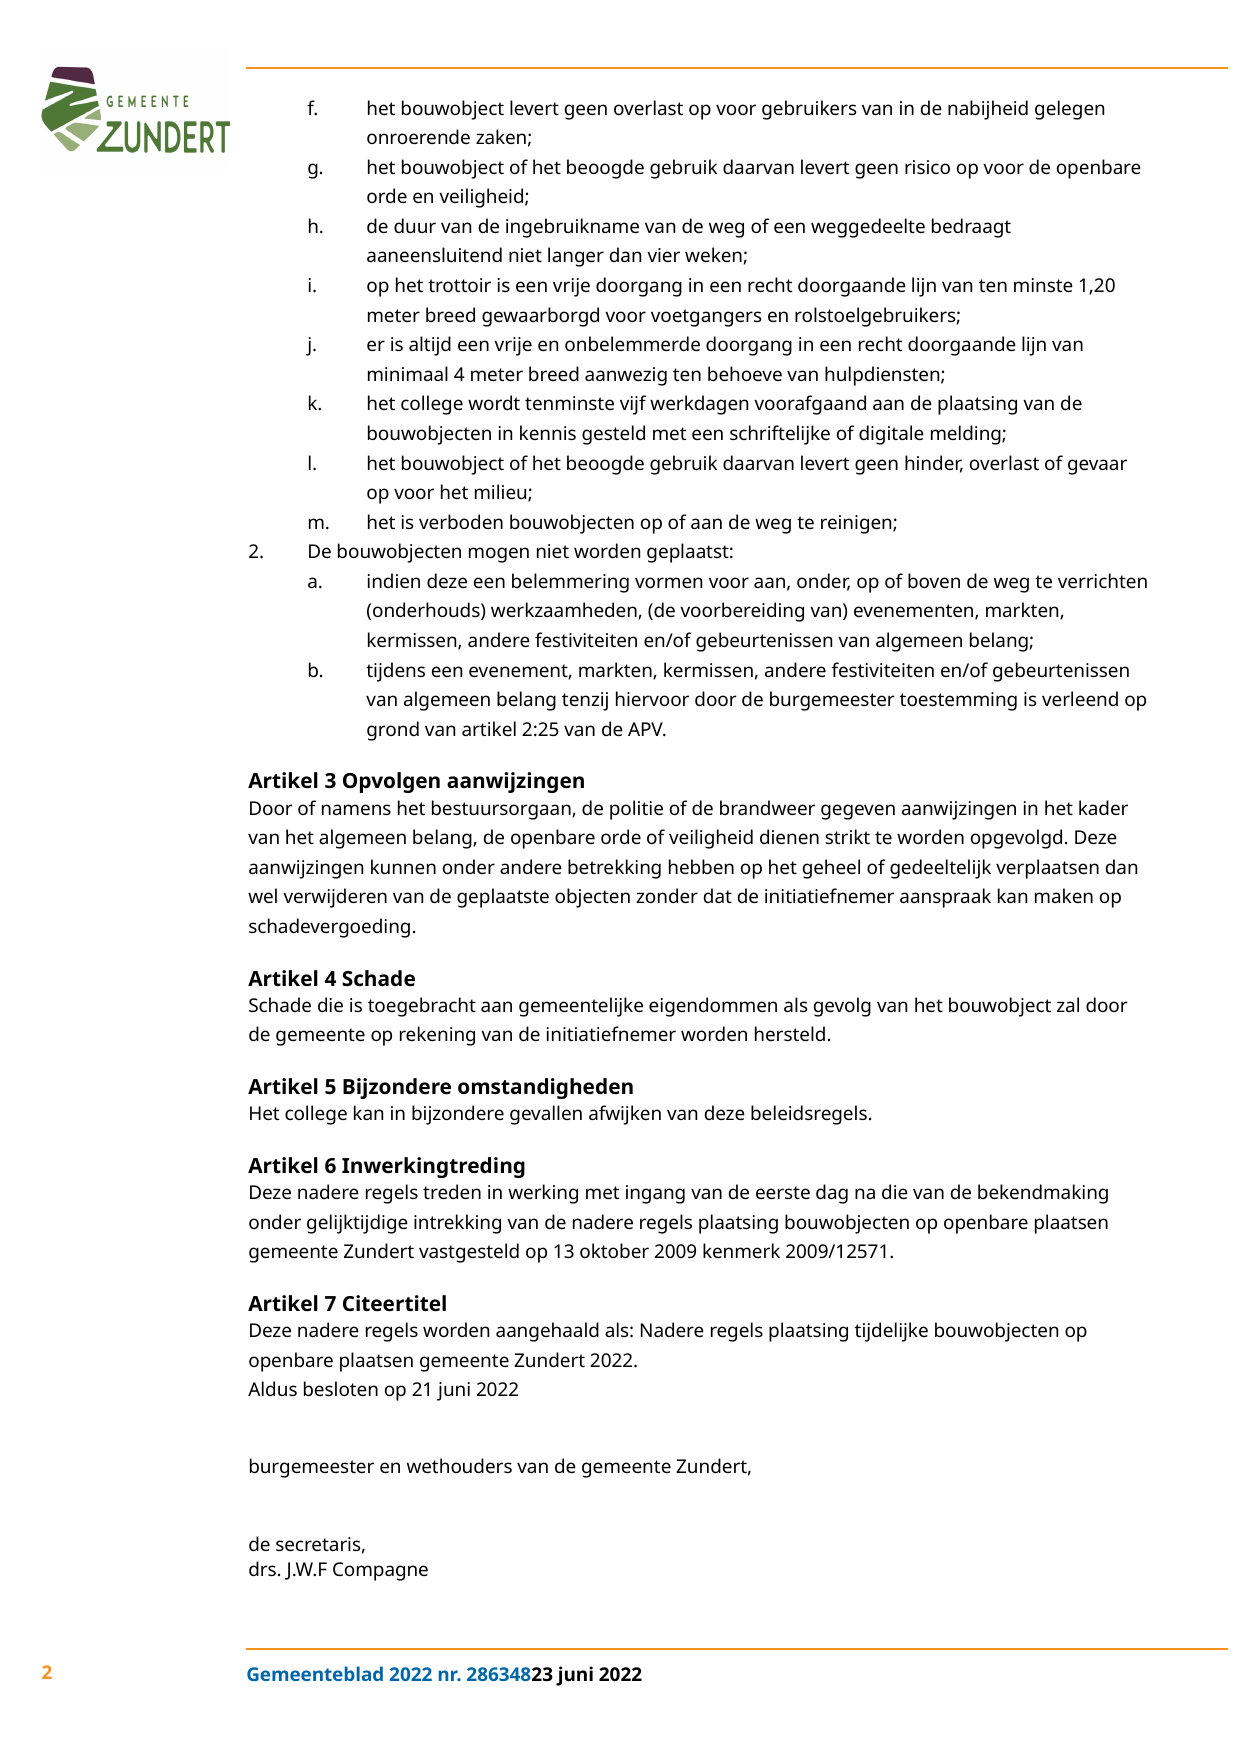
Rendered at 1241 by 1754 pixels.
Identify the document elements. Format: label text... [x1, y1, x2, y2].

text Artikel 3 Opvolgen aanwijzingen [248, 766, 1152, 795]
list het bouwobject of het beoogde gebruik daarvan levert geen risico op voor de openbare orde en veiligheid; [307, 154, 1152, 209]
list het bouwobject levert geen overlast op voor gebruikers van in de nabijheid gelegen onroerende zaken; [307, 95, 1152, 150]
text Artikel 4 Schade [248, 964, 1152, 992]
list op het trottoir is een vrije doorgang in een recht doorgaande lijn van ten minste 1,20 meter breed gewaarborgd voor voetgangers en rolstoelgebruikers; [307, 272, 1152, 328]
list De bouwobjecten mogen niet worden geplaatst: [248, 538, 1152, 564]
list het is verboden bouwobjecten op of aan de weg te reinigen; [307, 509, 1152, 535]
text Artikel 6 Inwerkingtreding [248, 1151, 1152, 1179]
text drs. J.W.F Compagne [248, 1557, 1152, 1582]
picture [41, 47, 231, 172]
list de duur van de ingebruikname van de weg of een weggedeelte bedraagt aaneensluitend niet langer dan vier weken; [307, 213, 1152, 268]
text Aldus besloten op 21 juni 2022 [248, 1377, 1152, 1402]
text Het college kan in bijzondere gevallen afwijken van deze beleidsregels. [248, 1101, 1152, 1126]
text de secretaris, [248, 1531, 1152, 1557]
list er is altijd een vrije en onbelemmerde doorgang in een recht doorgaande lijn van minimaal 4 meter breed aanwezig ten behoeve van hulpdiensten; [307, 331, 1152, 387]
text Deze nadere regels treden in werking met ingang van de eerste dag na die van de bekendmaking onder gelijktijdige intrekking van de nadere regels plaatsing bouwobjecten op openbare plaatsen gemeente Zundert vastgesteld op 13 oktober 2009 kenmerk 2009/12571. [248, 1179, 1152, 1264]
text Deze nadere regels worden aangehaald als: Nadere regels plaatsing tijdelijke bouwobjecten op openbare plaatsen gemeente Zundert 2022. [248, 1317, 1152, 1373]
text burgemeester en wethouders van de gemeente Zundert, [248, 1454, 1152, 1479]
list tijdens een evenement, markten, kermissen, andere festiviteiten en/of gebeurtenissen van algemeen belang tenzij hiervoor door de burgemeester toestemming is verleend op grond van artikel 2:25 van de APV. [307, 657, 1152, 742]
text Door of namens het bestuursorgaan, de politie of de brandweer gegeven aanwijzingen in het kader van het algemeen belang, de openbare orde of veiligheid dienen strikt te worden opgevolgd. Deze aanwijzingen kunnen onder andere betrekking hebben op het geheel of gedeeltelijk verplaatsen dan wel verwijderen van de geplaatste objecten zonder dat de initiatiefnemer aanspraak kan maken op schadevergoeding. [248, 795, 1152, 939]
list indien deze een belemmering vormen voor aan, onder, op of boven de weg te verrichten (onderhouds) werkzaamheden, (de voorbereiding van) evenementen, markten, kermissen, andere festiviteiten en/of gebeurtenissen van algemeen belang; [307, 568, 1152, 653]
text Artikel 5 Bijzondere omstandigheden [248, 1072, 1152, 1101]
list het college wordt tenminste vijf werkdagen voorafgaand aan de plaatsing van de bouwobjecten in kennis gesteld met een schriftelijke of digitale melding; [307, 391, 1152, 446]
list het bouwobject of het beoogde gebruik daarvan levert geen hinder, overlast of gevaar op voor het milieu; [307, 450, 1152, 505]
text Artikel 7 Citeertitel [248, 1289, 1152, 1317]
text Schade die is toegebracht aan gemeentelijke eigendommen als gevolg van het bouwobject zal door de gemeente op rekening van de initiatiefnemer worden hersteld. [248, 992, 1152, 1047]
